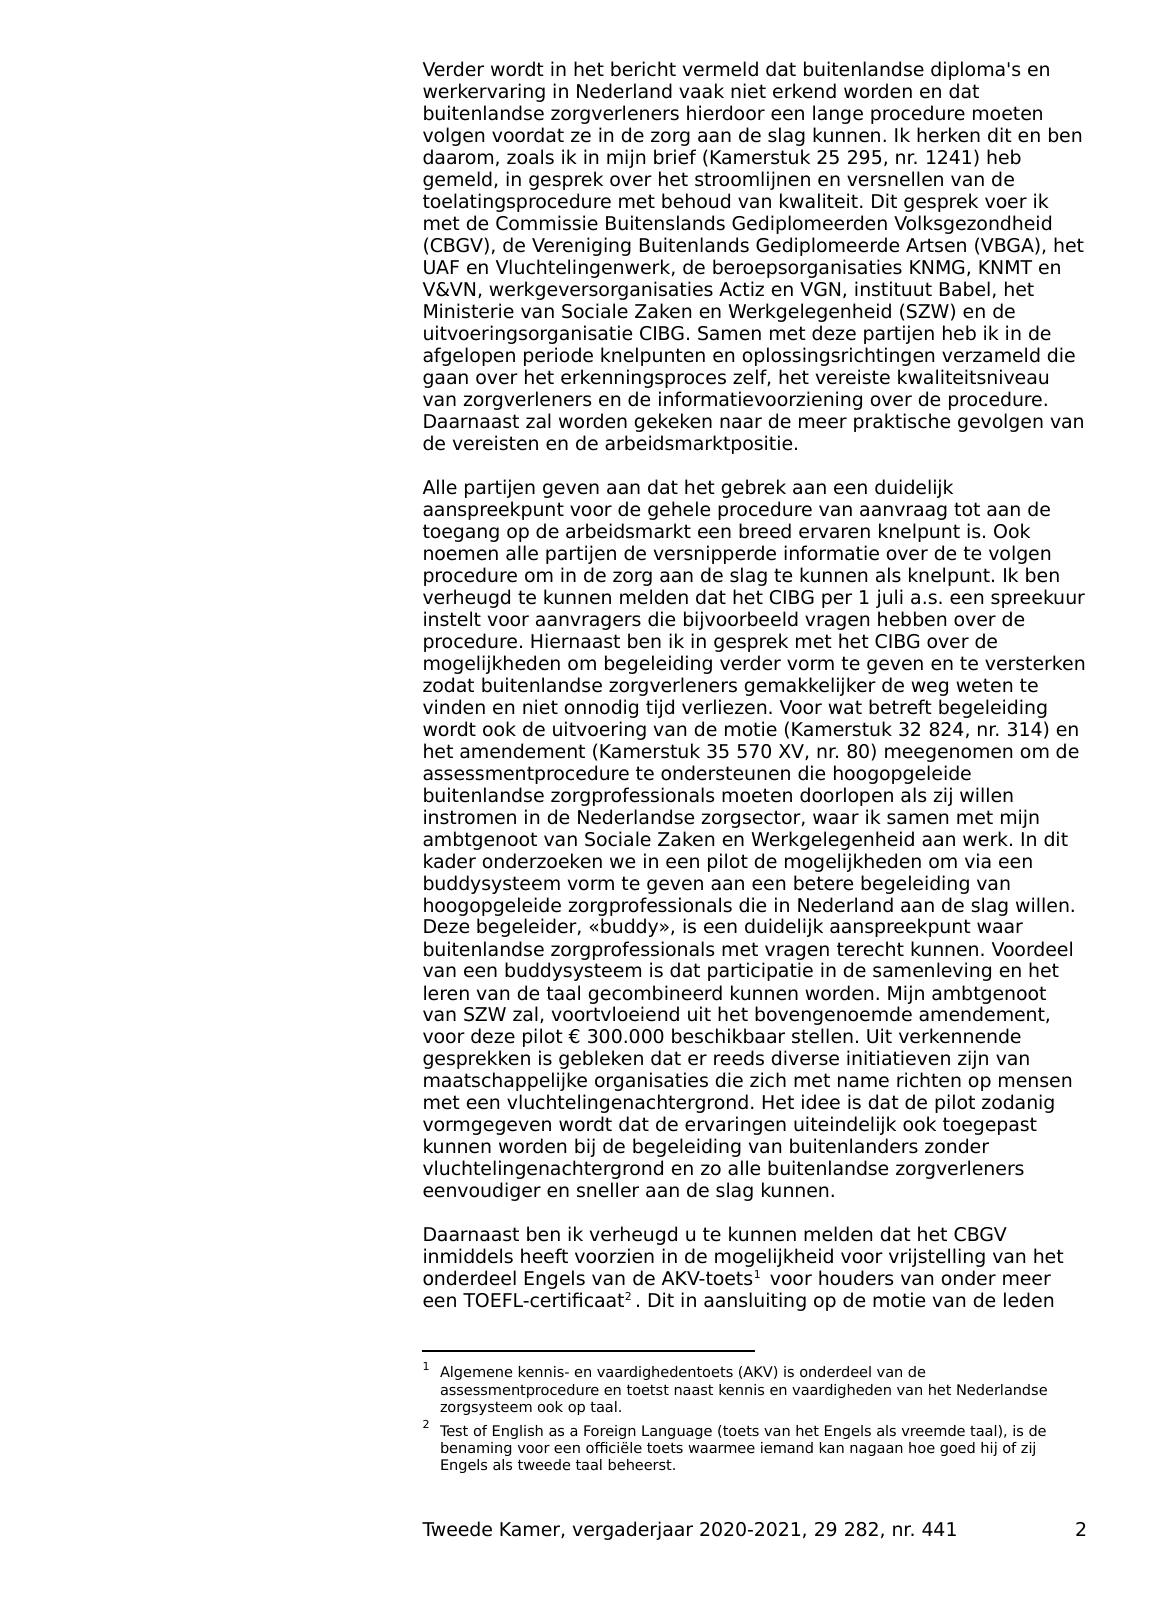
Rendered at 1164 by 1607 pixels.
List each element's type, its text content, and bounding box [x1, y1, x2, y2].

text Alle partijen geven aan dat het gebrek aan een duidelijk aanspreekpunt voor de gehele procedure van aanvraag tot aan de toegang op de arbeidsmarkt een breed ervaren knelpunt is. Ook noemen alle partijen de versnipperde informatie over de te volgen procedure om in de zorg aan de slag te kunnen als knelpunt. Ik ben verheugd te kunnen melden dat het CIBG per 1 juli a.s. een spreekuur instelt voor aanvragers die bijvoorbeeld vragen hebben over de procedure. Hiernaast ben ik in gesprek met het CIBG over de mogelijkheden om begeleiding verder vorm te geven en te versterken zodat buitenlandse zorgverleners gemakkelijker de weg weten te vinden en niet onnodig tijd verliezen. Voor wat betreft begeleiding wordt ook de uitvoering van de motie (Kamerstuk 32 824, nr. 314) en het amendement (Kamerstuk 35 570 XV, nr. 80) meegenomen om de assessmentprocedure te ondersteunen die hoogopgeleide buitenlandse zorgprofessionals moeten doorlopen als zij willen instromen in de Nederlandse zorgsector, waar ik samen met mijn ambtgenoot van Sociale Zaken en Werkgelegenheid aan werk. In dit kader onderzoeken we in een pilot de mogelijkheden om via een buddysysteem vorm te geven aan een betere begeleiding van hoogopgeleide zorgprofessionals die in Nederland aan de slag willen. Deze begeleider, «buddy», is een duidelijk aanspreekpunt waar buitenlandse zorgprofessionals met vragen terecht kunnen. Voordeel van een buddysysteem is dat participatie in de samenleving en het leren van de taal gecombineerd kunnen worden. Mijn ambtgenoot van SZW zal, voortvloeiend uit het bovengenoemde amendement, voor deze pilot € 300.000 beschikbaar stellen. Uit verkennende gesprekken is gebleken dat er reeds diverse initiatieven zijn van maatschappelijke organisaties die zich met name richten op mensen met een vluchtelingenachtergrond. Het idee is dat de pilot zodanig vormgegeven wordt dat de ervaringen uiteindelijk ook toegepast kunnen worden bij de begeleiding van buitenlanders zonder vluchtelingenachtergrond en zo alle buitenlandse zorgverleners eenvoudiger en sneller aan de slag kunnen. [422, 477, 1087, 1202]
text Test of English as a Foreign Language (toets van het Engels als vreemde taal), is de benaming voor een officiële toets waarmee iemand kan nagaan hoe goed hij of zij Engels als tweede taal beheerst. [422, 1418, 1087, 1474]
text Algemene kennis- en vaardighedentoets (AKV) is onderdeel van de assessmentprocedure en toetst naast kennis en vaardigheden van het Nederlandse zorgsysteem ook op taal. [422, 1360, 1087, 1416]
text Verder wordt in het bericht vermeld dat buitenlandse diploma's en werkervaring in Nederland vaak niet erkend worden en dat buitenlandse zorgverleners hierdoor een lange procedure moeten volgen voordat ze in de zorg aan de slag kunnen. Ik herken dit en ben daarom, zoals ik in mijn brief (Kamerstuk 25 295, nr. 1241) heb gemeld, in gesprek over het stroomlijnen en versnellen van de toelatingsprocedure met behoud van kwaliteit. Dit gesprek voer ik met de Commissie Buitenslands Gediplomeerden Volksgezondheid (CBGV), de Vereniging Buitenlands Gediplomeerde Artsen (VBGA), het UAF en Vluchtelingenwerk, de beroepsorganisaties KNMG, KNMT en V&VN, werkgeversorganisaties Actiz en VGN, instituut Babel, het Ministerie van Sociale Zaken en Werkgelegenheid (SZW) en de uitvoeringsorganisatie CIBG. Samen met deze partijen heb ik in de afgelopen periode knelpunten en oplossingsrichtingen verzameld die gaan over het erkenningsproces zelf, het vereiste kwaliteitsniveau van zorgverleners en de informatievoorziening over de procedure. Daarnaast zal worden gekeken naar de meer praktische gevolgen van de vereisten en de arbeidsmarktpositie. [422, 59, 1087, 455]
text Daarnaast ben ik verheugd u te kunnen melden dat het CBGV inmiddels heeft voorzien in de mogelijkheid voor vrijstelling van het onderdeel Engels van de AKV-toets voor houders van onder meer een TOEFL-certificaat. Dit in aansluiting op de motie van de leden [422, 1224, 1087, 1312]
